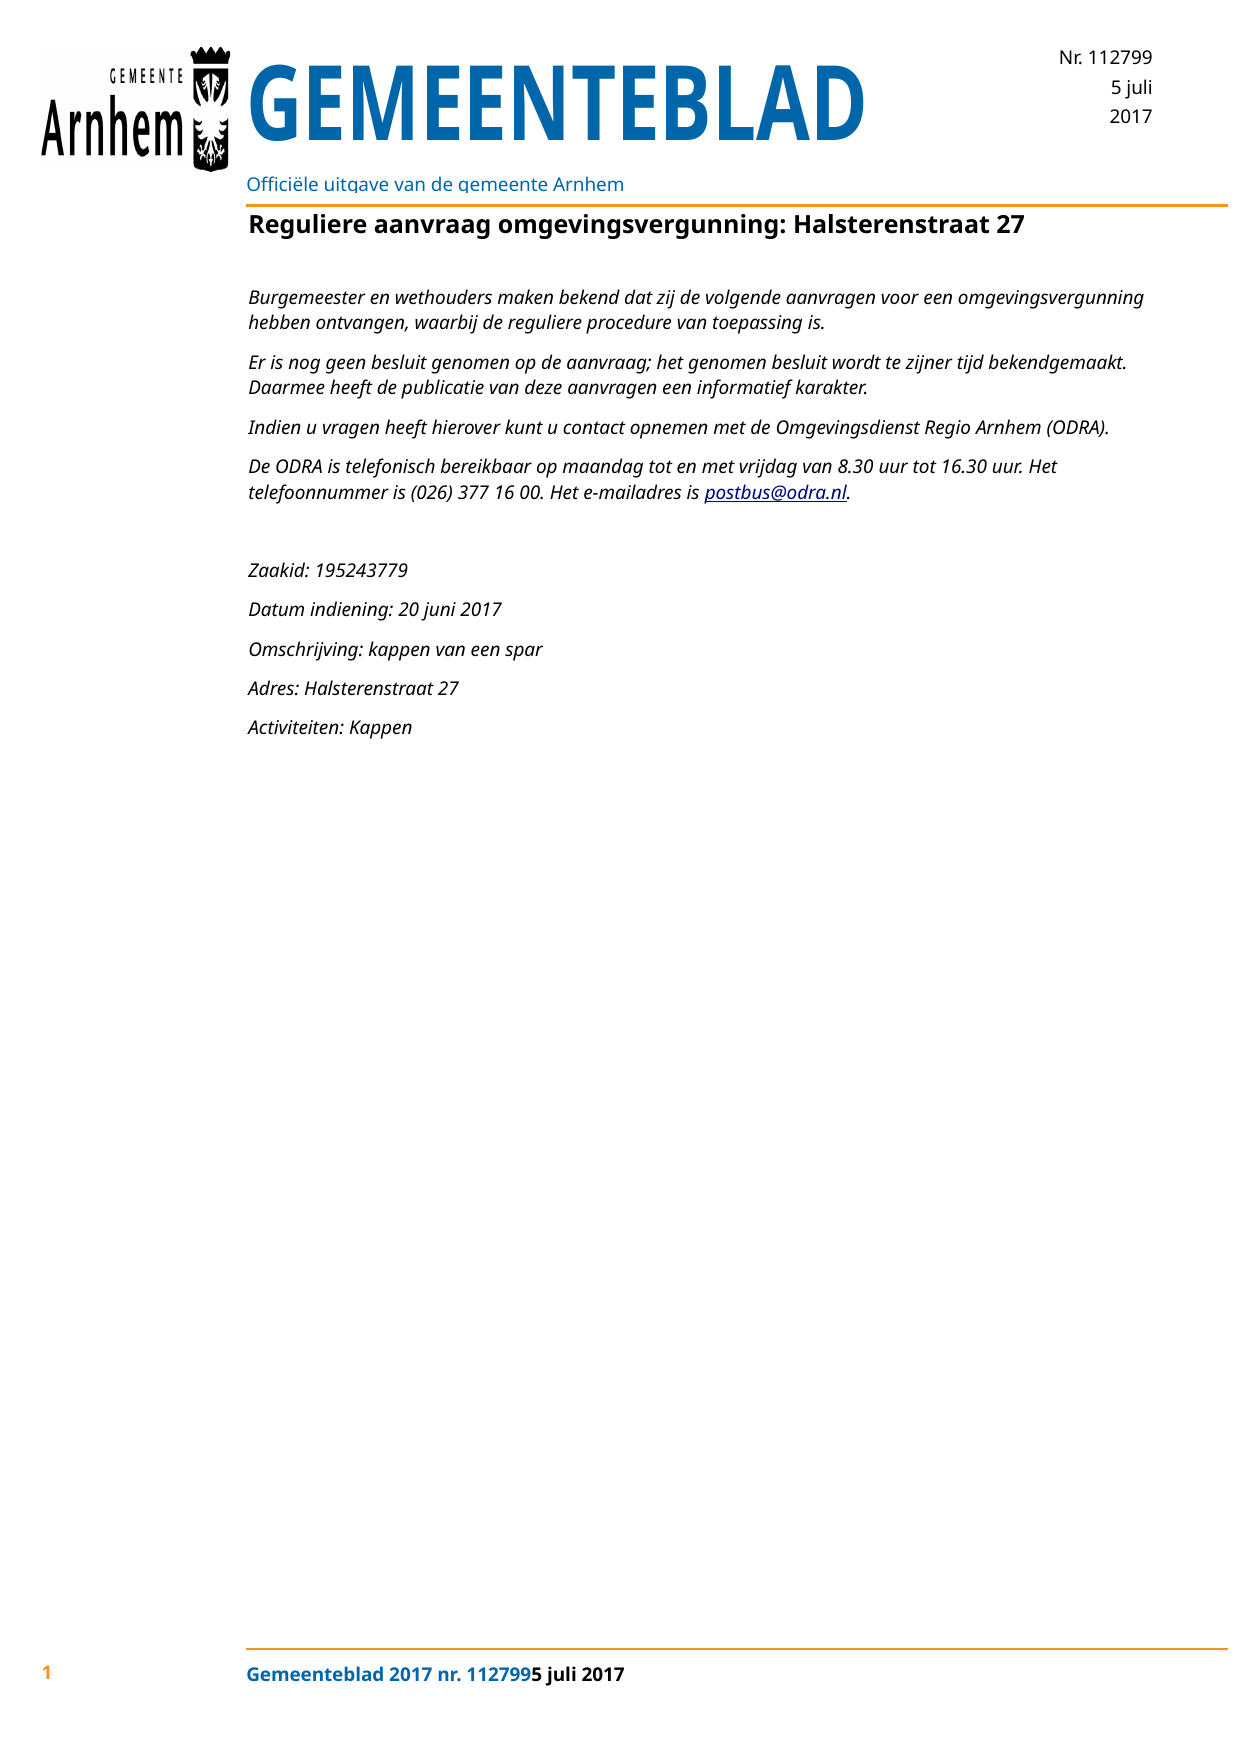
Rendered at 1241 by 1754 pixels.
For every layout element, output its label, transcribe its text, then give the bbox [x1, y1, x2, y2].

text Indien u vragen heeft hierover kunt u contact opnemen met de Omgevingsdienst Regio Arnhem (ODRA). [248, 414, 1152, 439]
text Reguliere aanvraag omgevingsvergunning: Halsterenstraat 27 [248, 207, 1152, 241]
text Burgemeester en wethouders maken bekend dat zij de volgende aanvragen voor een omgevingsvergunning hebben ontvangen, waarbij de reguliere procedure van toepassing is. [248, 284, 1152, 335]
text Zaakid: 195243779 [248, 557, 1152, 583]
text Adres: Halsterenstraat 27 [248, 675, 1152, 701]
text Activiteiten: Kappen [248, 714, 1152, 740]
picture [41, 47, 231, 172]
text Datum indiening: 20 juni 2017 [248, 597, 1152, 622]
text De ODRA is telefonisch bereikbaar op maandag tot en met vrijdag van 8.30 uur tot 16.30 uur. Het telefoonnummer is (026) 377 16 00. Het e-mailadres is postbus@odra.nl. [248, 453, 1152, 504]
text Omschrijving: kappen van een spar [248, 636, 1152, 662]
text Er is nog geen besluit genomen op de aanvraag; het genomen besluit wordt te zijner tijd bekendgemaakt. Daarmee heeft de publicatie van deze aanvragen een informatief karakter. [248, 349, 1152, 400]
